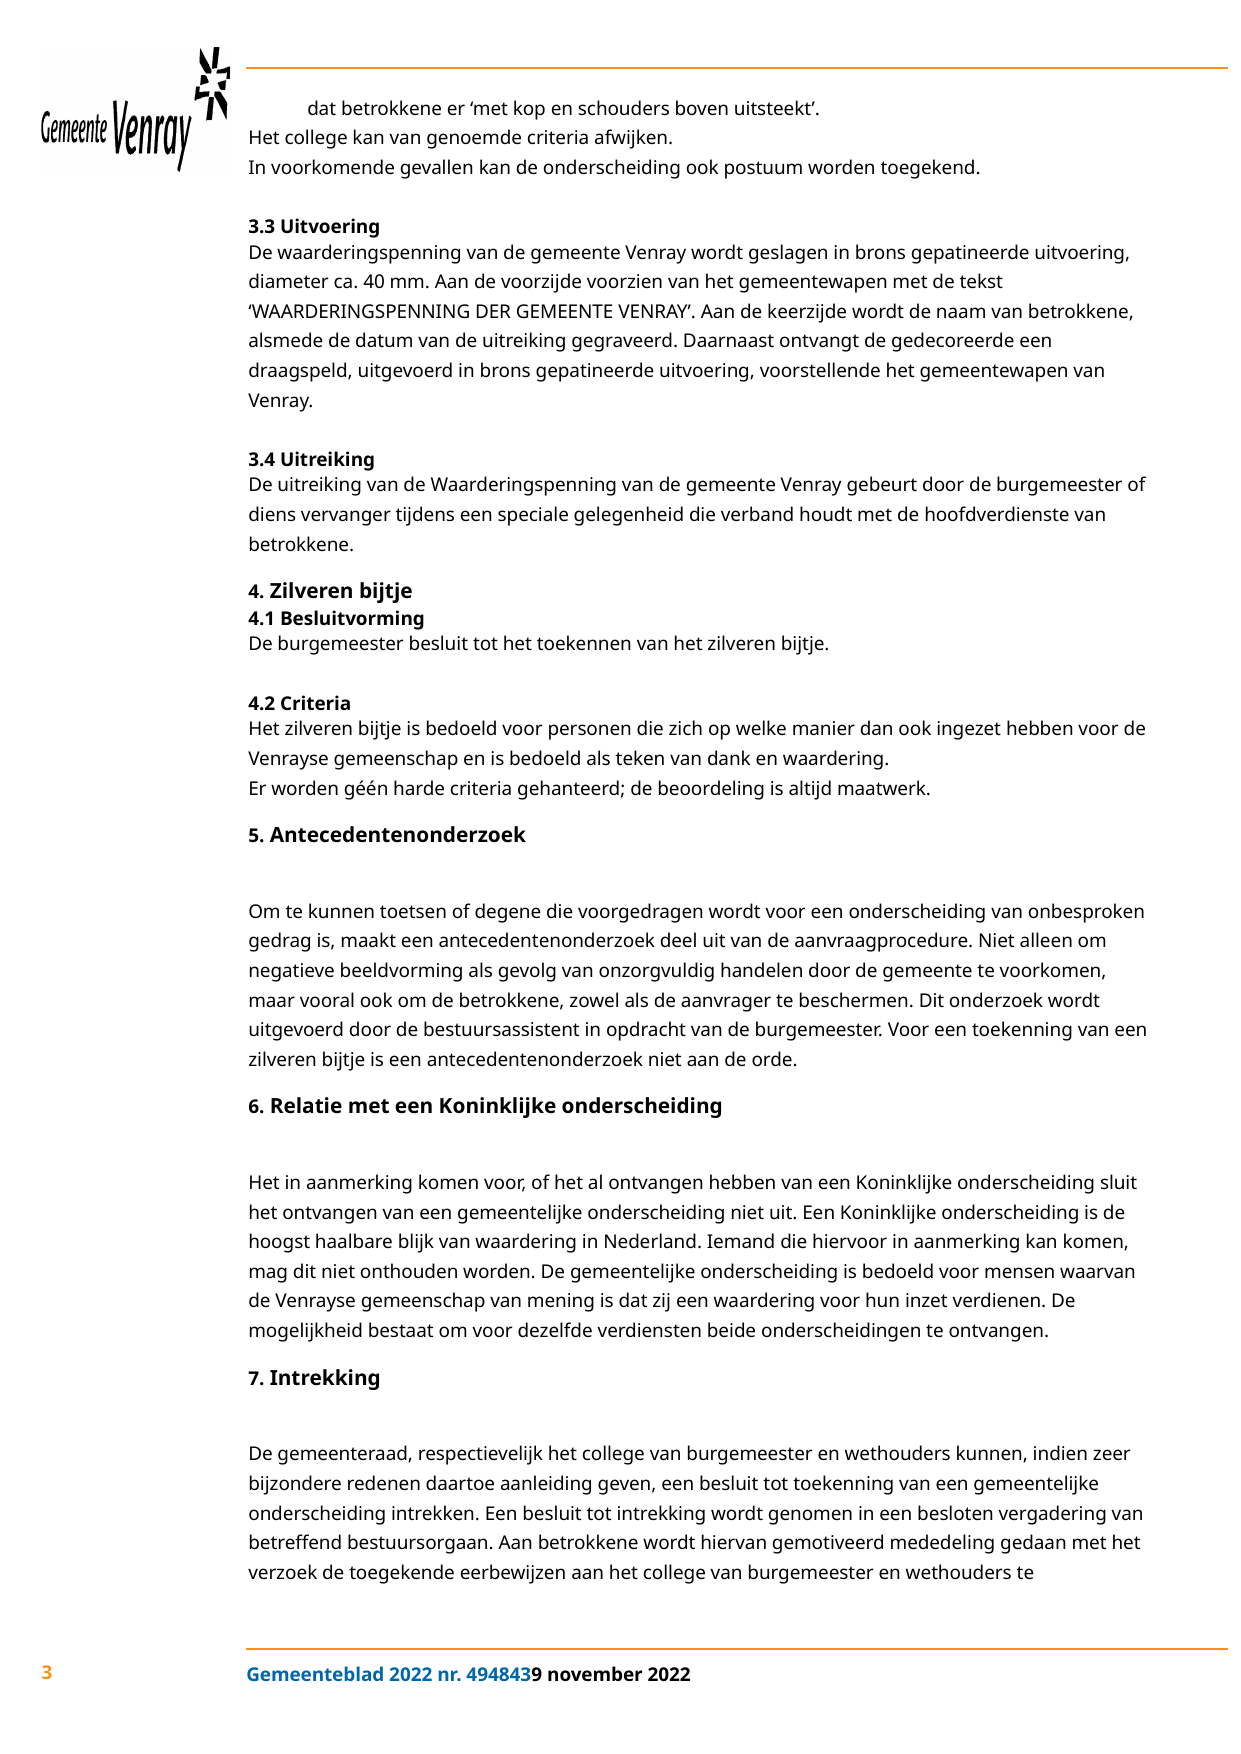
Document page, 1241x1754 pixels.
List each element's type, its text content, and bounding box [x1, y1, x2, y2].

text De gemeenteraad, respectievelijk het college van burgemeester en wethouders kunnen, indien zeer bijzondere redenen daartoe aanleiding geven, een besluit tot toekenning van een gemeentelijke onderscheiding intrekken. Een besluit tot intrekking wordt genomen in een besloten vergadering van betreffend bestuursorgaan. Aan betrokkene wordt hiervan gemotiveerd mededeling gedaan met het verzoek de toegekende eerbewijzen aan het college van burgemeester en wethouders te [248, 1441, 1152, 1584]
text 4. Zilveren bijtje [248, 576, 1152, 605]
text 3.4 Uitreiking [248, 446, 1152, 472]
text 4.1 Besluitvorming [248, 605, 1152, 631]
text 5. Antecedentenonderzoek [248, 820, 1152, 849]
text 3.3 Uitvoering [248, 213, 1152, 239]
text De burgemeester besluit tot het toekennen van het zilveren bijtje. [248, 631, 1152, 656]
text In voorkomende gevallen kan de onderscheiding ook postuum worden toegekend. [248, 154, 1152, 180]
list dat betrokkene er ‘met kop en schouders boven uitsteekt’. [248, 95, 1152, 121]
text 4.2 Criteria [248, 690, 1152, 716]
text Het in aanmerking komen voor, of het al ontvangen hebben van een Koninklijke onderscheiding sluit het ontvangen van een gemeentelijke onderscheiding niet uit. Een Koninklijke onderscheiding is de hoogst haalbare blijk van waardering in Nederland. Iemand die hiervoor in aanmerking kan komen, mag dit niet onthouden worden. De gemeentelijke onderscheiding is bedoeld voor mensen waarvan de Venrayse gemeenschap van mening is dat zij een waardering voor hun inzet verdienen. De mogelijkheid bestaat om voor dezelfde verdiensten beide onderscheidingen te ontvangen. [248, 1169, 1152, 1343]
text Er worden géén harde criteria gehanteerd; de beoordeling is altijd maatwerk. [248, 775, 1152, 800]
text Het zilveren bijtje is bedoeld voor personen die zich op welke manier dan ook ingezet hebben voor de Venrayse gemeenschap en is bedoeld als teken van dank en waardering. [248, 716, 1152, 771]
text 6. Relatie met een Koninklijke onderscheiding [248, 1092, 1152, 1120]
text 7. Intrekking [248, 1363, 1152, 1391]
picture [41, 47, 231, 172]
text De waarderingspenning van de gemeente Venray wordt geslagen in brons gepatineerde uitvoering, diameter ca. 40 mm. Aan de voorzijde voorzien van het gemeentewapen met de tekst ‘WAARDERINGSPENNING DER GEMEENTE VENRAY’. Aan de keerzijde wordt de naam van betrokkene, alsmede de datum van de uitreiking gegraveerd. Daarnaast ontvangt de gedecoreerde een draagspeld, uitgevoerd in brons gepatineerde uitvoering, voorstellende het gemeentewapen van Venray. [248, 239, 1152, 412]
text De uitreiking van de Waarderingspenning van de gemeente Venray gebeurt door de burgemeester of diens vervanger tijdens een speciale gelegenheid die verband houdt met de hoofdverdienste van betrokkene. [248, 472, 1152, 557]
text Om te kunnen toetsen of degene die voorgedragen wordt voor een onderscheiding van onbesproken gedrag is, maakt een antecedentenonderzoek deel uit van de aanvraagprocedure. Niet alleen om negatieve beeldvorming als gevolg van onzorgvuldig handelen door de gemeente te voorkomen, maar vooral ook om de betrokkene, zowel als de aanvrager te beschermen. Dit onderzoek wordt uitgevoerd door de bestuursassistent in opdracht van de burgemeester. Voor een toekenning van een zilveren bijtje is een antecedentenonderzoek niet aan de orde. [248, 898, 1152, 1072]
text Het college kan van genoemde criteria afwijken. [248, 124, 1152, 150]
